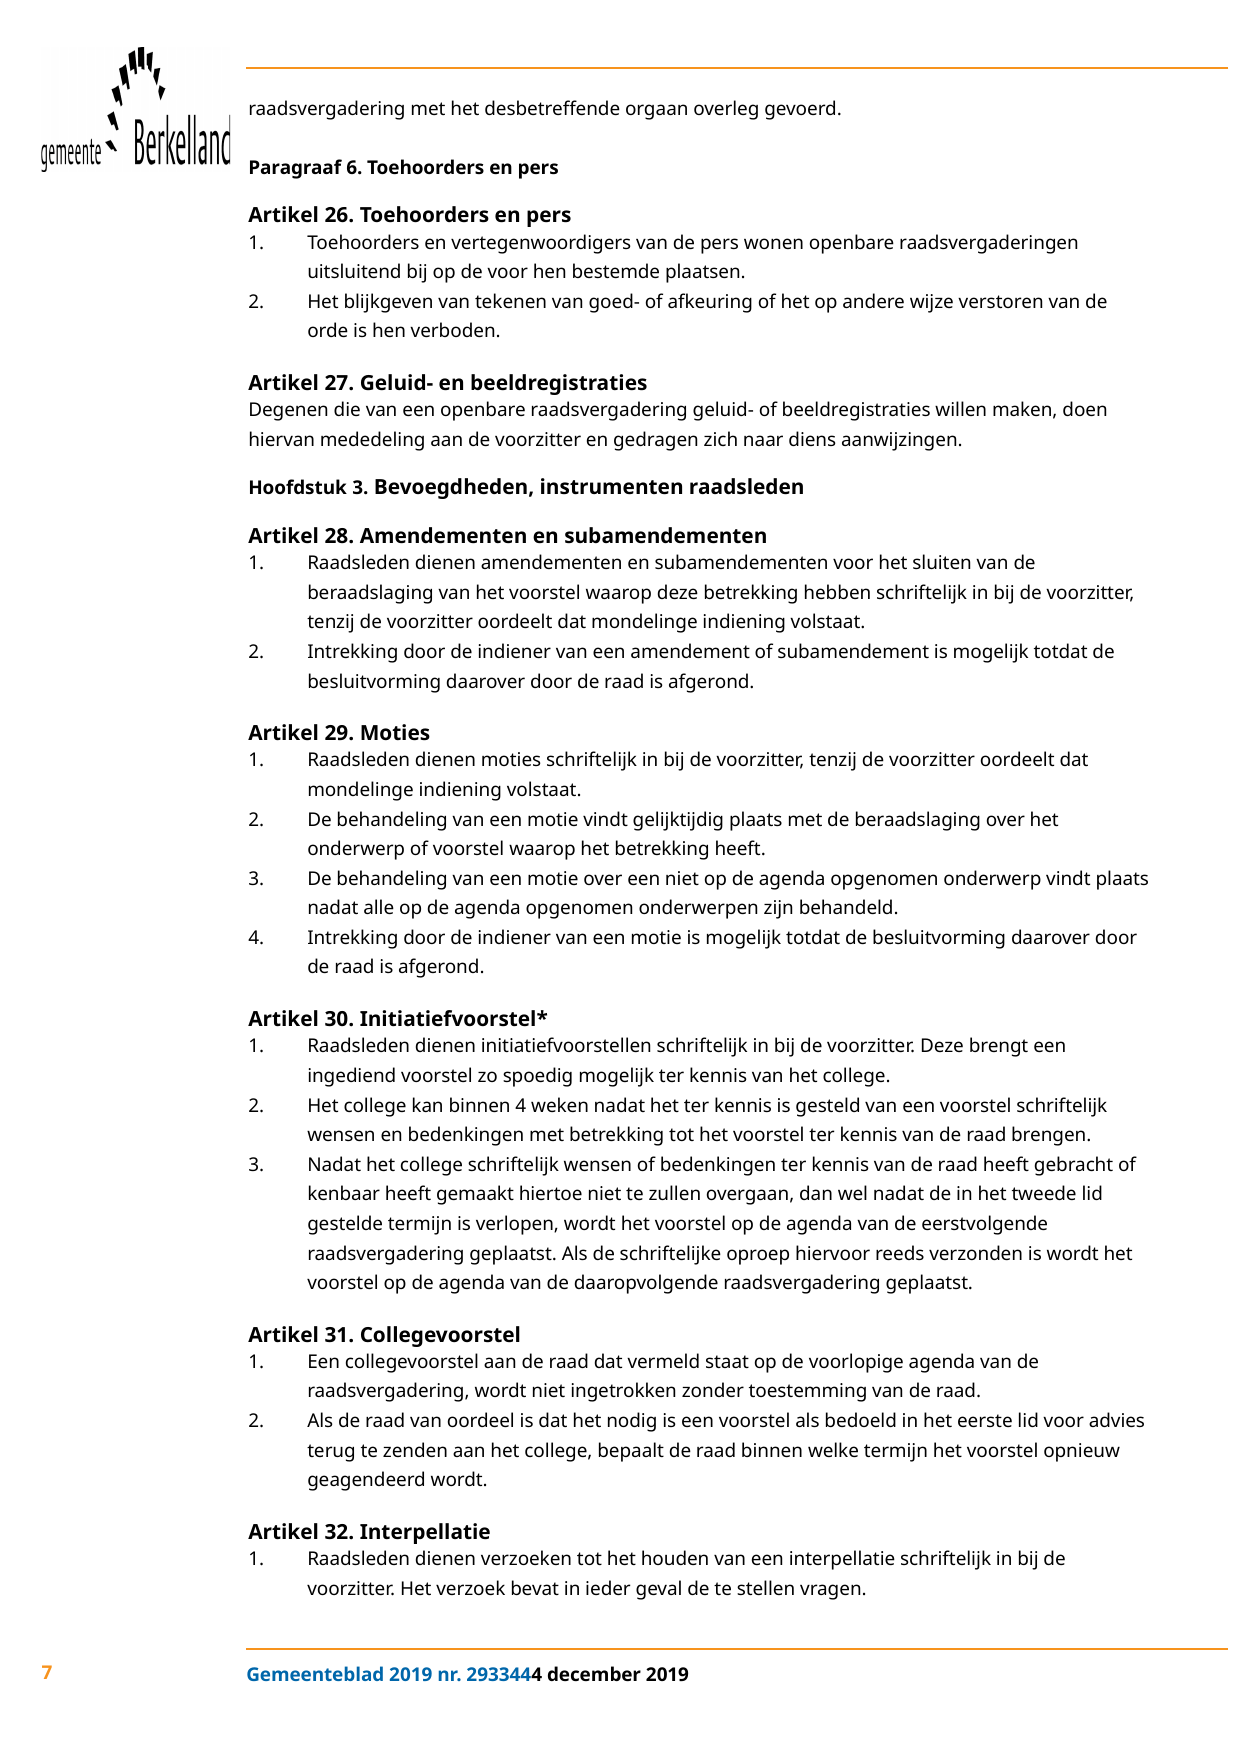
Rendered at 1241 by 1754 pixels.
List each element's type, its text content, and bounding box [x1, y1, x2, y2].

list Intrekking door de indiener van een motie is mogelijk totdat de besluitvorming daarover door de raad is afgerond. [248, 924, 1152, 979]
list De behandeling van een motie vindt gelijktijdig plaats met de beraadslaging over het onderwerp of voorstel waarop het betrekking heeft. [248, 806, 1152, 861]
list Het college kan binnen 4 weken nadat het ter kennis is gesteld van een voorstel schriftelijk wensen en bedenkingen met betrekking tot het voorstel ter kennis van de raad brengen. [248, 1092, 1152, 1147]
list Raadsleden dienen amendementen en subamendementen voor het sluiten van de beraadslaging van het voorstel waarop deze betrekking hebben schriftelijk in bij de voorzitter, tenzij de voorzitter oordeelt dat mondelinge indiening volstaat. [248, 549, 1152, 634]
text raadsvergadering met het desbetreffende orgaan overleg gevoerd. [248, 95, 1152, 121]
list De behandeling van een motie over een niet op de agenda opgenomen onderwerp vindt plaats nadat alle op de agenda opgenomen onderwerpen zijn behandeld. [248, 865, 1152, 920]
list Intrekking door de indiener van een amendement of subamendement is mogelijk totdat de besluitvorming daarover door de raad is afgerond. [248, 638, 1152, 693]
list Het blijkgeven van tekenen van goed- of afkeuring of het op andere wijze verstoren van de orde is hen verboden. [248, 288, 1152, 343]
text Artikel 30. Initiatiefvoorstel* [248, 1004, 1152, 1033]
text Artikel 26. Toehoorders en pers [248, 201, 1152, 229]
list Als de raad van oordeel is dat het nodig is een voorstel als bedoeld in het eerste lid voor advies terug te zenden aan het college, bepaalt de raad binnen welke termijn het voorstel opnieuw geagendeerd wordt. [248, 1407, 1152, 1492]
text Paragraaf 6. Toehoorders en pers [248, 154, 1152, 180]
text Artikel 28. Amendementen en subamendementen [248, 521, 1152, 549]
list Toehoorders en vertegenwoordigers van de pers wonen openbare raadsvergaderingen uitsluitend bij op de voor hen bestemde plaatsen. [248, 229, 1152, 284]
list Een collegevoorstel aan de raad dat vermeld staat op de voorlopige agenda van de raadsvergadering, wordt niet ingetrokken zonder toestemming van de raad. [248, 1348, 1152, 1403]
text Artikel 29. Moties [248, 718, 1152, 747]
text Hoofdstuk 3. Bevoegdheden, instrumenten raadsleden [248, 472, 1152, 500]
text Artikel 27. Geluid- en beeldregistraties [248, 368, 1152, 397]
picture [41, 47, 231, 172]
text Degenen die van een openbare raadsvergadering geluid- of beeldregistraties willen maken, doen hiervan mededeling aan de voorzitter en gedragen zich naar diens aanwijzingen. [248, 397, 1152, 452]
list Raadsleden dienen moties schriftelijk in bij de voorzitter, tenzij de voorzitter oordeelt dat mondelinge indiening volstaat. [248, 747, 1152, 802]
list Raadsleden dienen initiatiefvoorstellen schriftelijk in bij de voorzitter. Deze brengt een ingediend voorstel zo spoedig mogelijk ter kennis van het college. [248, 1033, 1152, 1088]
list Raadsleden dienen verzoeken tot het houden van een interpellatie schriftelijk in bij de voorzitter. Het verzoek bevat in ieder geval de te stellen vragen. [248, 1545, 1152, 1601]
list Nadat het college schriftelijk wensen of bedenkingen ter kennis van de raad heeft gebracht of kenbaar heeft gemaakt hiertoe niet te zullen overgaan, dan wel nadat de in het tweede lid gestelde termijn is verlopen, wordt het voorstel op de agenda van de eerstvolgende raadsvergadering geplaatst. Als de schriftelijke oproep hiervoor reeds verzonden is wordt het voorstel op de agenda van de daaropvolgende raadsvergadering geplaatst. [248, 1151, 1152, 1295]
text Artikel 31. Collegevoorstel [248, 1320, 1152, 1348]
text Artikel 32. Interpellatie [248, 1517, 1152, 1545]
